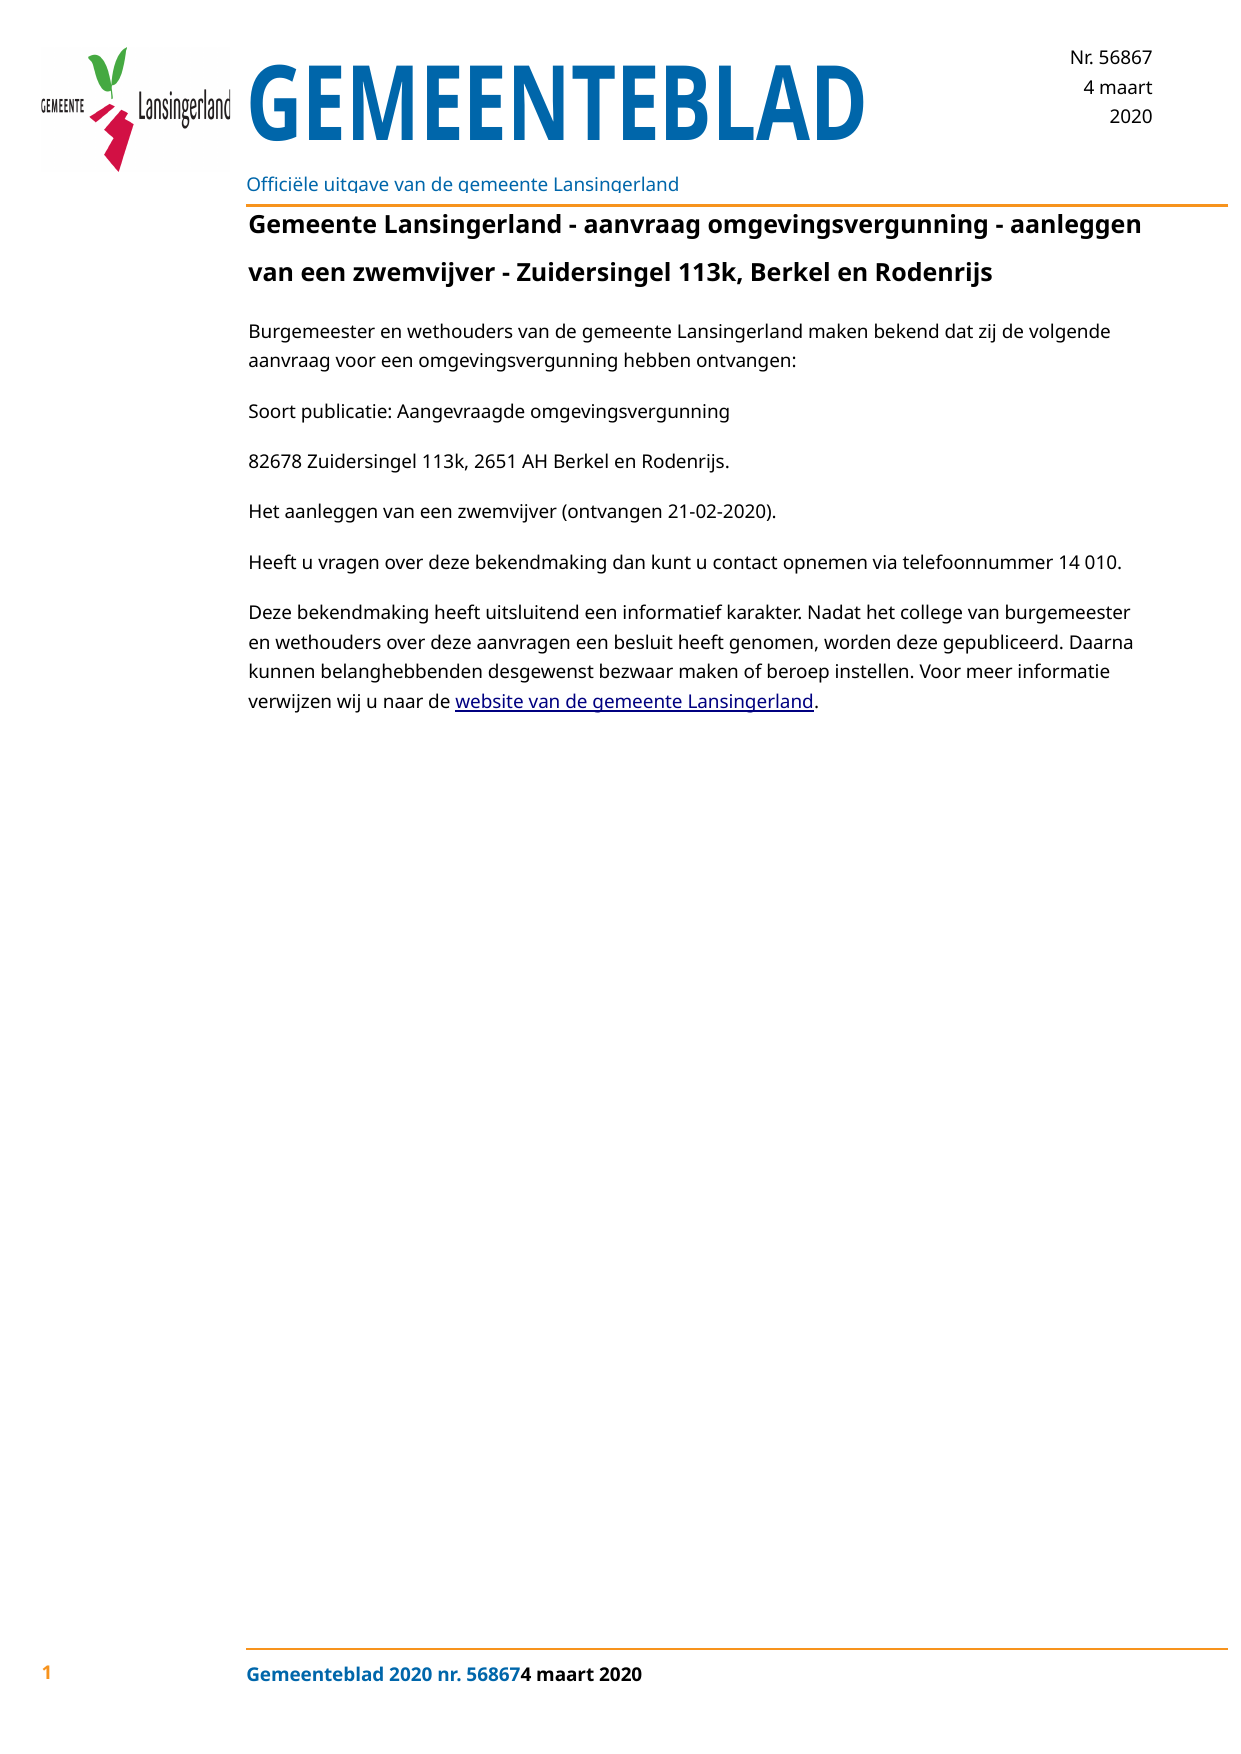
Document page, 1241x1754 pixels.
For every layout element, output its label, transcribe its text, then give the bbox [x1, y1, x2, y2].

text Het aanleggen van een zwemvijver (ontvangen 21-02-2020). [248, 499, 1152, 524]
text Deze bekendmaking heeft uitsluitend een informatief karakter. Nadat het college van burgemeester en wethouders over deze aanvragen een besluit heeft genomen, worden deze gepubliceerd. Daarna kunnen belanghebbenden desgewenst bezwaar maken of beroep instellen. Voor meer informatie verwijzen wij u naar de website van de gemeente Lansingerland. [248, 599, 1152, 714]
text Gemeente Lansingerland - aanvraag omgevingsvergunning - aanleggen van een zwemvijver - Zuidersingel 113k, Berkel en Rodenrijs [248, 207, 1152, 288]
text 82678 Zuidersingel 113k, 2651 AH Berkel en Rodenrijs. [248, 448, 1152, 474]
text Burgemeester en wethouders van de gemeente Lansingerland maken bekend dat zij de volgende aanvraag voor een omgevingsvergunning hebben ontvangen: [248, 318, 1152, 373]
picture [41, 47, 231, 172]
text Heeft u vragen over deze bekendmaking dan kunt u contact opnemen via telefoonnummer 14 010. [248, 549, 1152, 575]
text Soort publicatie: Aangevraagde omgevingsvergunning [248, 398, 1152, 424]
